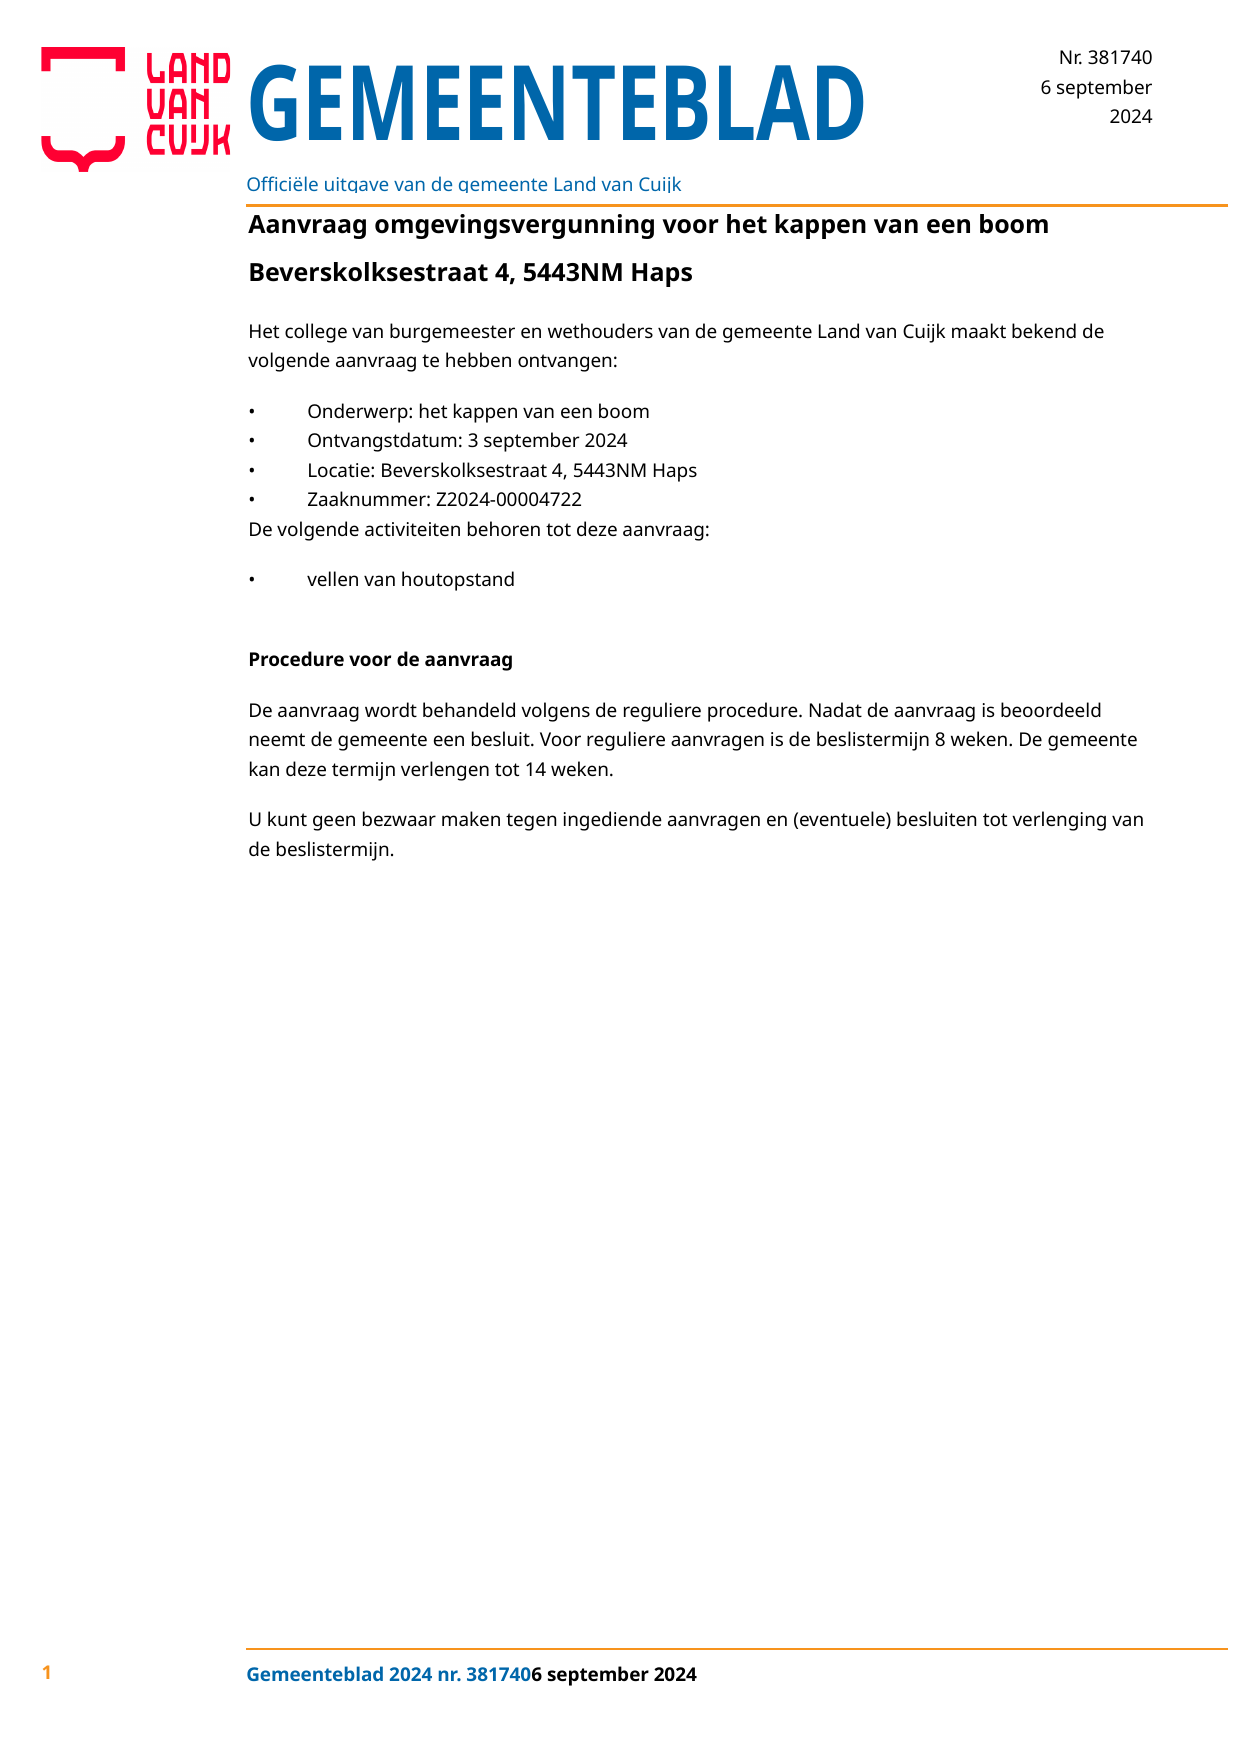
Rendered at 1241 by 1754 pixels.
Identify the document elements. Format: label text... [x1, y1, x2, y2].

list vellen van houtopstand [248, 567, 1152, 592]
text U kunt geen bezwaar maken tegen ingediende aanvragen en (eventuele) besluiten tot verlenging van de beslistermijn. [248, 807, 1152, 862]
text De volgende activiteiten behoren tot deze aanvraag: [248, 516, 1152, 542]
list Zaaknummer: Z2024-00004722 [248, 487, 1152, 512]
text Aanvraag omgevingsvergunning voor het kappen van een boom Beverskolksestraat 4, 5443NM Haps [248, 207, 1152, 288]
text De aanvraag wordt behandeld volgens de reguliere procedure. Nadat de aanvraag is beoordeeld neemt de gemeente een besluit. Voor reguliere aanvragen is de beslistermijn 8 weken. De gemeente kan deze termijn verlengen tot 14 weken. [248, 697, 1152, 782]
list Locatie: Beverskolksestraat 4, 5443NM Haps [248, 457, 1152, 483]
list Ontvangstdatum: 3 september 2024 [248, 427, 1152, 453]
text Het college van burgemeester en wethouders van de gemeente Land van Cuijk maakt bekend de volgende aanvraag te hebben ontvangen: [248, 318, 1152, 373]
picture [41, 47, 231, 172]
list Onderwerp: het kappen van een boom [248, 398, 1152, 424]
text Procedure voor de aanvraag [248, 647, 1152, 672]
